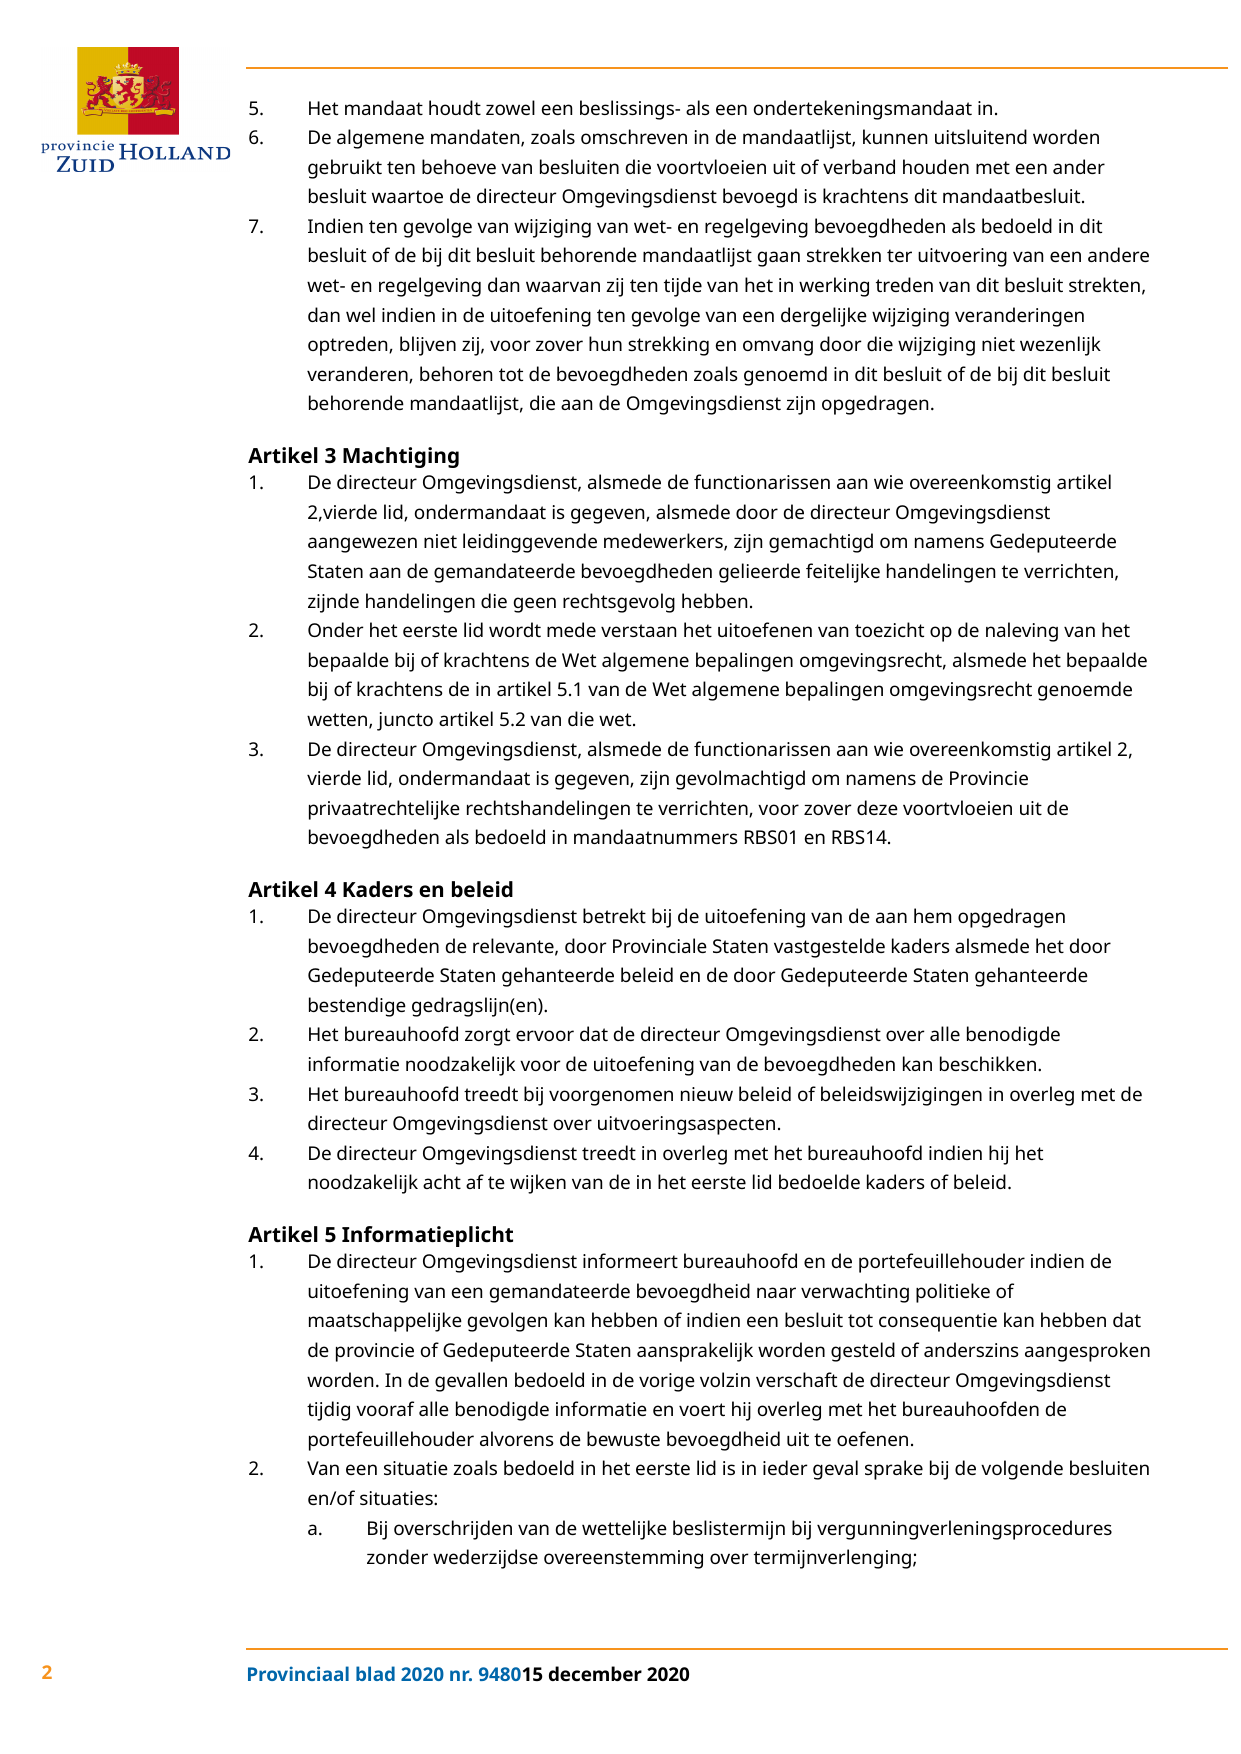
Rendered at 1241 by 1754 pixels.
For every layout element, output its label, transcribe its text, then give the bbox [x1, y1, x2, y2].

list Het bureauhoofd treedt bij voorgenomen nieuw beleid of beleidswijzigingen in overleg met de directeur Omgevingsdienst over uitvoeringsaspecten. [248, 1081, 1152, 1136]
list De directeur Omgevingsdienst, alsmede de functionarissen aan wie overeenkomstig artikel 2, vierde lid, ondermandaat is gegeven, zijn gevolmachtigd om namens de Provincie privaatrechtelijke rechtshandelingen te verrichten, voor zover deze voortvloeien uit de bevoegdheden als bedoeld in mandaatnummers RBS01 en RBS14. [248, 736, 1152, 850]
list De directeur Omgevingsdienst betrekt bij de uitoefening van de aan hem opgedragen bevoegdheden de relevante, door Provinciale Staten vastgestelde kaders alsmede het door Gedeputeerde Staten gehanteerde beleid en de door Gedeputeerde Staten gehanteerde bestendige gedragslijn(en). [248, 903, 1152, 1018]
text Artikel 4 Kaders en beleid [248, 875, 1152, 903]
list Onder het eerste lid wordt mede verstaan het uitoefenen van toezicht op de naleving van het bepaalde bij of krachtens de Wet algemene bepalingen omgevingsrecht, alsmede het bepaalde bij of krachtens de in artikel 5.1 van de Wet algemene bepalingen omgevingsrecht genoemde wetten, juncto artikel 5.2 van die wet. [248, 617, 1152, 732]
text Artikel 3 Machtiging [248, 441, 1152, 469]
list Van een situatie zoals bedoeld in het eerste lid is in ieder geval sprake bij de volgende besluiten en/of situaties: [248, 1456, 1152, 1511]
list Bij overschrijden van de wettelijke beslistermijn bij vergunningverleningsprocedures zonder wederzijdse overeenstemming over termijnverlenging; [307, 1515, 1152, 1570]
list De directeur Omgevingsdienst treedt in overleg met het bureauhoofd indien hij het noodzakelijk acht af te wijken van de in het eerste lid bedoelde kaders of beleid. [248, 1140, 1152, 1195]
list Indien ten gevolge van wijziging van wet- en regelgeving bevoegdheden als bedoeld in dit besluit of de bij dit besluit behorende mandaatlijst gaan strekken ter uitvoering van een andere wet- en regelgeving dan waarvan zij ten tijde van het in werking treden van dit besluit strekten, dan wel indien in de uitoefening ten gevolge van een dergelijke wijziging veranderingen optreden, blijven zij, voor zover hun strekking en omvang door die wijziging niet wezenlijk veranderen, behoren tot de bevoegdheden zoals genoemd in dit besluit of de bij dit besluit behorende mandaatlijst, die aan de Omgevingsdienst zijn opgedragen. [248, 213, 1152, 416]
picture [41, 47, 231, 172]
list De directeur Omgevingsdienst, alsmede de functionarissen aan wie overeenkomstig artikel 2,vierde lid, ondermandaat is gegeven, alsmede door de directeur Omgevingsdienst aangewezen niet leidinggevende medewerkers, zijn gemachtigd om namens Gedeputeerde Staten aan de gemandateerde bevoegdheden gelieerde feitelijke handelingen te verrichten, zijnde handelingen die geen rechtsgevolg hebben. [248, 469, 1152, 613]
list De algemene mandaten, zoals omschreven in de mandaatlijst, kunnen uitsluitend worden gebruikt ten behoeve van besluiten die voortvloeien uit of verband houden met een ander besluit waartoe de directeur Omgevingsdienst bevoegd is krachtens dit mandaatbesluit. [248, 124, 1152, 209]
list Het mandaat houdt zowel een beslissings- als een ondertekeningsmandaat in. [248, 95, 1152, 121]
list Het bureauhoofd zorgt ervoor dat de directeur Omgevingsdienst over alle benodigde informatie noodzakelijk voor de uitoefening van de bevoegdheden kan beschikken. [248, 1022, 1152, 1077]
text Artikel 5 Informatieplicht [248, 1220, 1152, 1248]
list De directeur Omgevingsdienst informeert bureauhoofd en de portefeuillehouder indien de uitoefening van een gemandateerde bevoegdheid naar verwachting politieke of maatschappelijke gevolgen kan hebben of indien een besluit tot consequentie kan hebben dat de provincie of Gedeputeerde Staten aansprakelijk worden gesteld of anderszins aangesproken worden. In de gevallen bedoeld in de vorige volzin verschaft de directeur Omgevingsdienst tijdig vooraf alle benodigde informatie en voert hij overleg met het bureauhoofden de portefeuillehouder alvorens de bewuste bevoegdheid uit te oefenen. [248, 1248, 1152, 1452]
